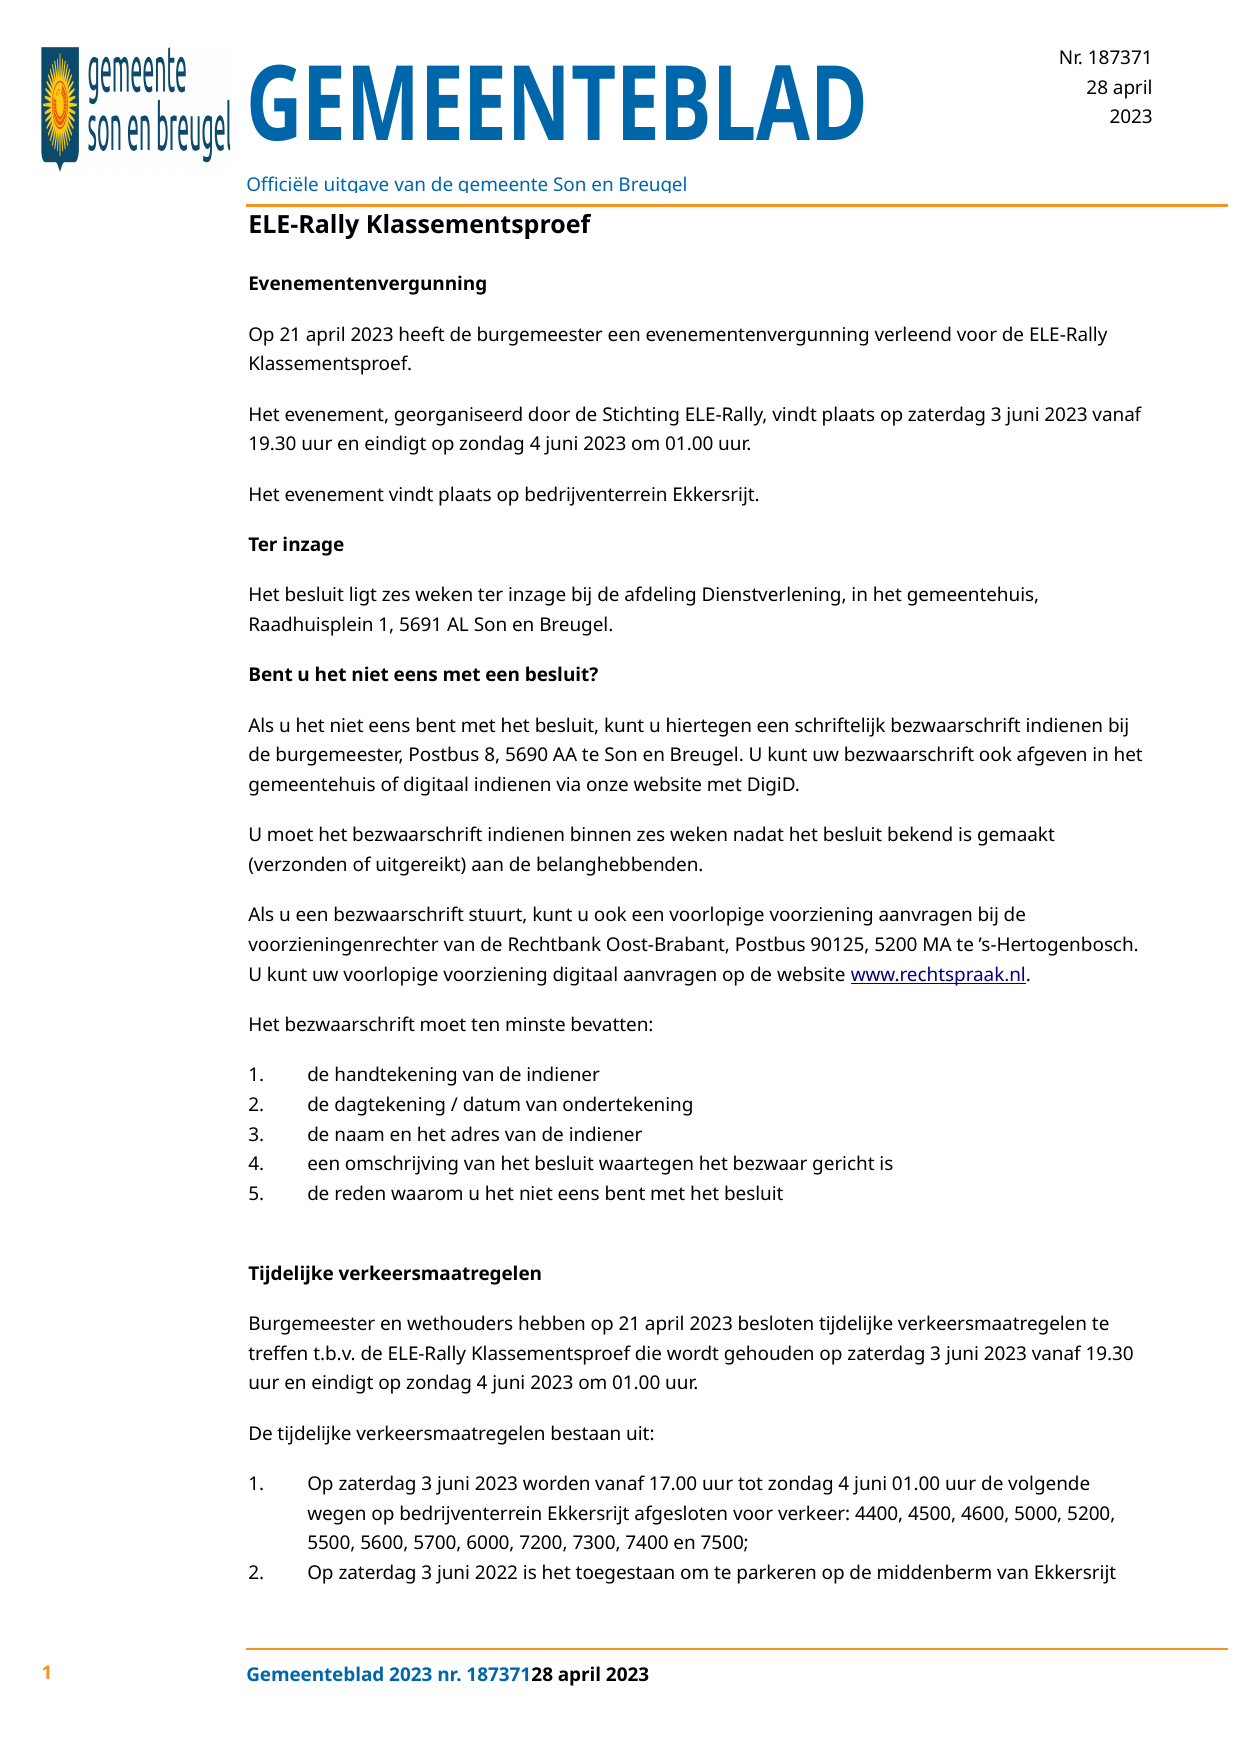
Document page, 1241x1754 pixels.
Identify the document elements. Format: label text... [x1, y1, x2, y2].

picture [41, 47, 231, 172]
list Op zaterdag 3 juni 2022 is het toegestaan om te parkeren op de middenberm van Ekkersrijt [248, 1559, 1152, 1585]
text Het evenement vindt plaats op bedrijventerrein Ekkersrijt. [248, 481, 1152, 506]
list de naam en het adres van de indiener [248, 1121, 1152, 1146]
list een omschrijving van het besluit waartegen het bezwaar gericht is [248, 1150, 1152, 1176]
list de handtekening van de indiener [248, 1062, 1152, 1087]
text ELE-Rally Klassementsproef [248, 207, 1152, 241]
list Op zaterdag 3 juni 2023 worden vanaf 17.00 uur tot zondag 4 juni 01.00 uur de volgende wegen op bedrijventerrein Ekkersrijt afgesloten voor verkeer: 4400, 4500, 4600, 5000, 5200, 5500, 5600, 5700, 6000, 7200, 7300, 7400 en 7500; [248, 1470, 1152, 1555]
text U moet het bezwaarschrift indienen binnen zes weken nadat het besluit bekend is gemaakt (verzonden of uitgereikt) aan de belanghebbenden. [248, 822, 1152, 877]
text Op 21 april 2023 heeft de burgemeester een evenementenvergunning verleend voor de ELE-Rally Klassementsproef. [248, 321, 1152, 376]
list de reden waarom u het niet eens bent met het besluit [248, 1180, 1152, 1206]
text Als u een bezwaarschrift stuurt, kunt u ook een voorlopige voorziening aanvragen bij de voorzieningenrechter van de Rechtbank Oost-Brabant, Postbus 90125, 5200 MA te ’s-Hertogenbosch. U kunt uw voorlopige voorziening digitaal aanvragen op de website www.rechtspraak.nl. [248, 902, 1152, 986]
text Het evenement, georganiseerd door de Stichting ELE-Rally, vindt plaats op zaterdag 3 juni 2023 vanaf 19.30 uur en eindigt op zondag 4 juni 2023 om 01.00 uur. [248, 401, 1152, 456]
text Evenementenvergunning [248, 270, 1152, 296]
text Ter inzage [248, 531, 1152, 557]
text De tijdelijke verkeersmaatregelen bestaan uit: [248, 1420, 1152, 1446]
text Bent u het niet eens met een besluit? [248, 662, 1152, 687]
text Het bezwaarschrift moet ten minste bevatten: [248, 1011, 1152, 1037]
text Tijdelijke verkeersmaatregelen [248, 1260, 1152, 1286]
text Het besluit ligt zes weken ter inzage bij de afdeling Dienstverlening, in het gemeentehuis, Raadhuisplein 1, 5691 AL Son en Breugel. [248, 582, 1152, 637]
text Burgemeester en wethouders hebben op 21 april 2023 besloten tijdelijke verkeersmaatregelen te treffen t.b.v. de ELE-Rally Klassementsproef die wordt gehouden op zaterdag 3 juni 2023 vanaf 19.30 uur en eindigt op zondag 4 juni 2023 om 01.00 uur. [248, 1310, 1152, 1395]
text Als u het niet eens bent met het besluit, kunt u hiertegen een schriftelijk bezwaarschrift indienen bij de burgemeester, Postbus 8, 5690 AA te Son en Breugel. U kunt uw bezwaarschrift ook afgeven in het gemeentehuis of digitaal indienen via onze website met DigiD. [248, 712, 1152, 797]
list de dagtekening / datum van ondertekening [248, 1091, 1152, 1117]
